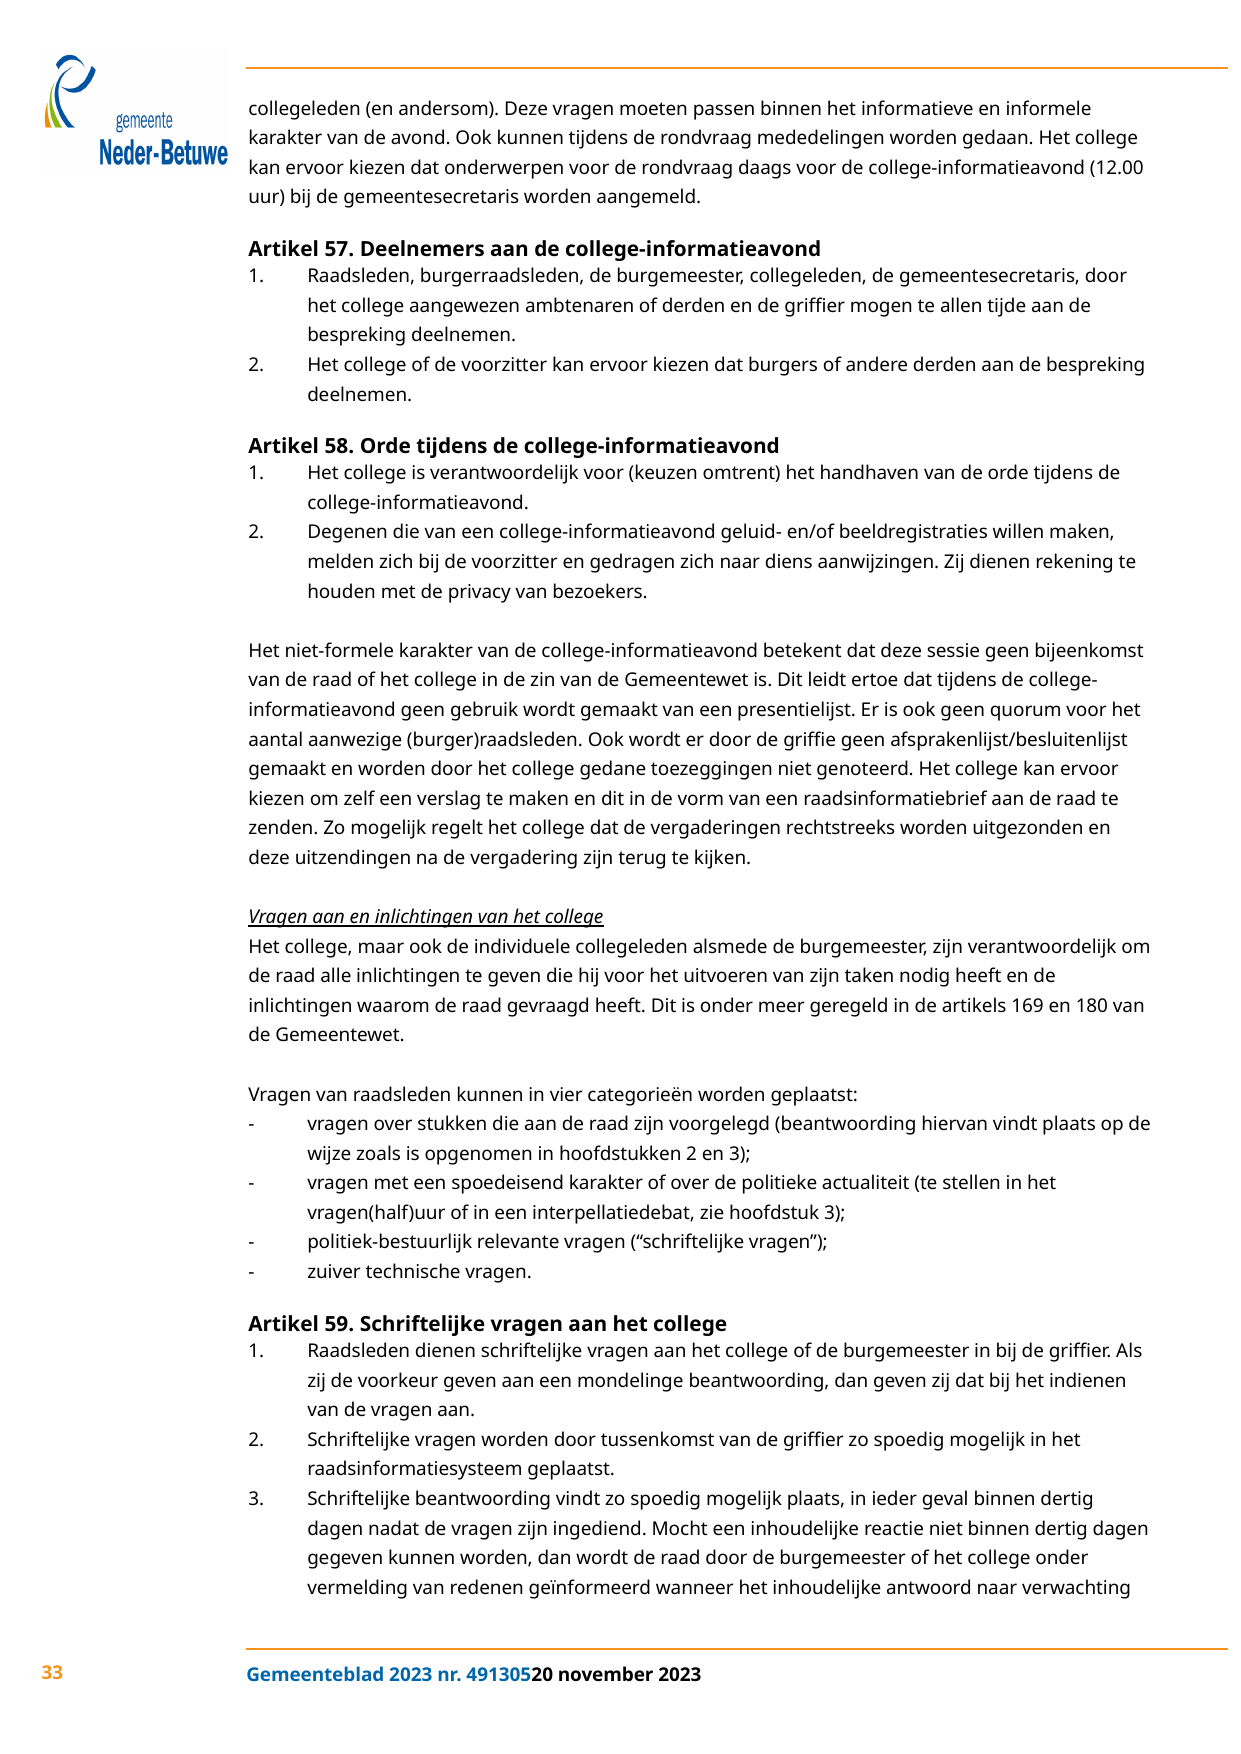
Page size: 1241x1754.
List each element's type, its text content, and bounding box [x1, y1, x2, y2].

list Het college is verantwoordelijk voor (keuzen omtrent) het handhaven van de orde tijdens de college-informatieavond. [248, 459, 1152, 515]
text Artikel 59. Schriftelijke vragen aan het college [248, 1309, 1152, 1337]
picture [41, 47, 231, 172]
list politiek-bestuurlijk relevante vragen (“schriftelijke vragen”); [248, 1229, 1152, 1254]
list Het college of de voorzitter kan ervoor kiezen dat burgers of andere derden aan de bespreking deelnemen. [248, 351, 1152, 406]
list Schriftelijke beantwoording vindt zo spoedig mogelijk plaats, in ieder geval binnen dertig dagen nadat de vragen zijn ingediend. Mocht een inhoudelijke reactie niet binnen dertig dagen gegeven kunnen worden, dan wordt de raad door de burgemeester of het college onder vermelding van redenen geïnformeerd wanneer het inhoudelijke antwoord naar verwachting [248, 1485, 1152, 1599]
text Artikel 57. Deelnemers aan de college-informatieavond [248, 234, 1152, 262]
list vragen met een spoedeisend karakter of over de politieke actualiteit (te stellen in het vragen(half)uur of in een interpellatiedebat, zie hoofdstuk 3); [248, 1169, 1152, 1225]
list Raadsleden dienen schriftelijke vragen aan het college of de burgemeester in bij de griffier. Als zij de voorkeur geven aan een mondelinge beantwoording, dan geven zij dat bij het indienen van de vragen aan. [248, 1337, 1152, 1422]
text Het niet-formele karakter van de college-informatieavond betekent dat deze sessie geen bijeenkomst van de raad of het college in de zin van de Gemeentewet is. Dit leidt ertoe dat tijdens de college-informatieavond geen gebruik wordt gemaakt van een presentielijst. Er is ook geen quorum voor het aantal aanwezige (burger)raadsleden. Ook wordt er door de griffie geen afsprakenlijst/besluitenlijst gemaakt en worden door het college gedane toezeggingen niet genoteerd. Het college kan ervoor kiezen om zelf een verslag te maken en dit in de vorm van een raadsinformatiebrief aan de raad te zenden. Zo mogelijk regelt het college dat de vergaderingen rechtstreeks worden uitgezonden en deze uitzendingen na de vergadering zijn terug te kijken. [248, 637, 1152, 870]
list vragen over stukken die aan de raad zijn voorgelegd (beantwoording hiervan vindt plaats op de wijze zoals is opgenomen in hoofdstukken 2 en 3); [248, 1110, 1152, 1166]
text collegeleden (en andersom). Deze vragen moeten passen binnen het informatieve en informele karakter van de avond. Ook kunnen tijdens de rondvraag mededelingen worden gedaan. Het college kan ervoor kiezen dat onderwerpen voor de rondvraag daags voor de college-informatieavond (12.00 uur) bij de gemeentesecretaris worden aangemeld. [248, 95, 1152, 209]
text Vragen aan en inlichtingen van het college [248, 903, 1152, 929]
text Het college, maar ook de individuele collegeleden alsmede de burgemeester, zijn verantwoordelijk om de raad alle inlichtingen te geven die hij voor het uitvoeren van zijn taken nodig heeft en de inlichtingen waarom de raad gevraagd heeft. Dit is onder meer geregeld in de artikels 169 en 180 van de Gemeentewet. [248, 933, 1152, 1047]
list Raadsleden, burgerraadsleden, de burgemeester, collegeleden, de gemeentesecretaris, door het college aangewezen ambtenaren of derden en de griffier mogen te allen tijde aan de bespreking deelnemen. [248, 262, 1152, 347]
list Degenen die van een college-informatieavond geluid- en/of beeldregistraties willen maken, melden zich bij de voorzitter en gedragen zich naar diens aanwijzingen. Zij dienen rekening te houden met de privacy van bezoekers. [248, 519, 1152, 604]
text Artikel 58. Orde tijdens de college-informatieavond [248, 431, 1152, 459]
text Vragen van raadsleden kunnen in vier categorieën worden geplaatst: [248, 1081, 1152, 1107]
list Schriftelijke vragen worden door tussenkomst van de griffier zo spoedig mogelijk in het raadsinformatiesysteem geplaatst. [248, 1426, 1152, 1481]
list zuiver technische vragen. [248, 1258, 1152, 1284]
